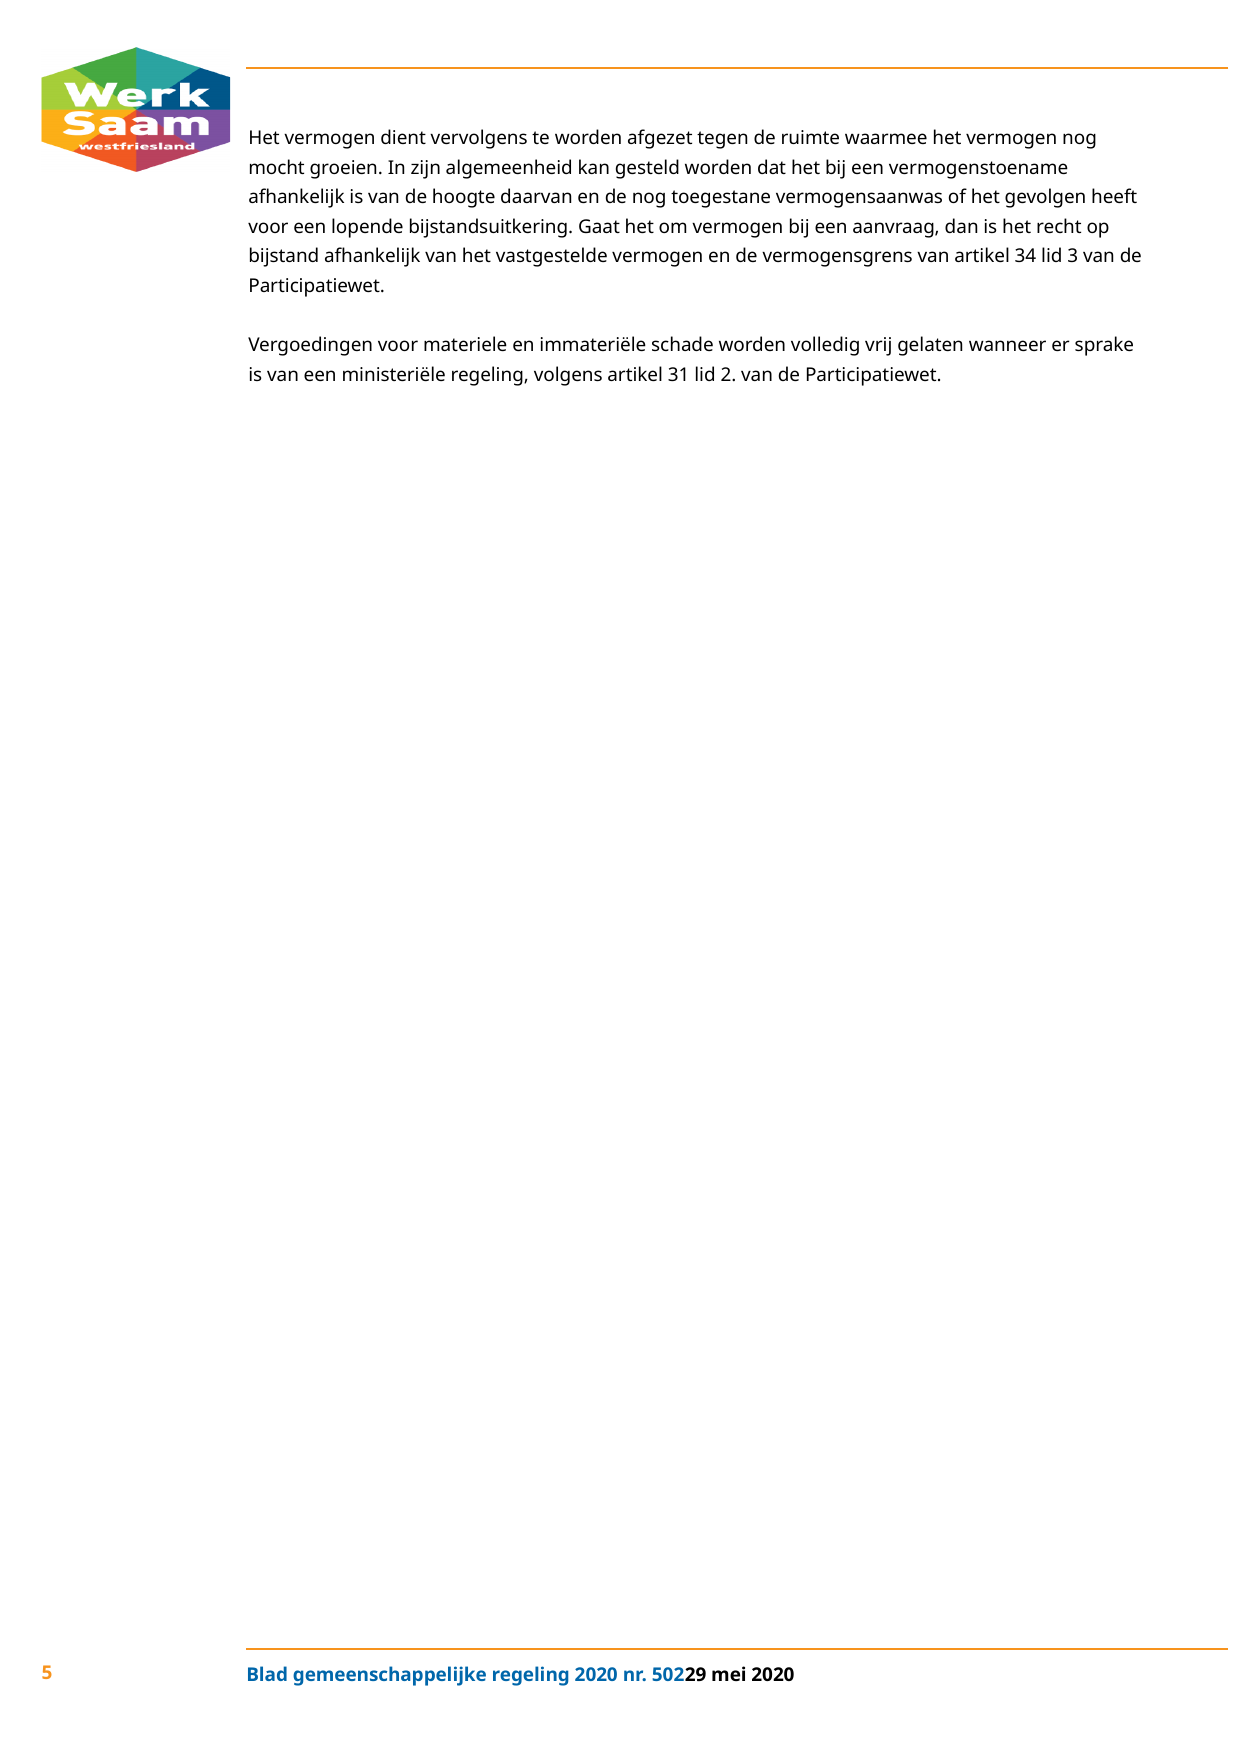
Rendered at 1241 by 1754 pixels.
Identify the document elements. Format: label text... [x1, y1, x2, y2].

picture [41, 47, 231, 172]
text Vergoedingen voor materiele en immateriële schade worden volledig vrij gelaten wanneer er sprake is van een ministeriële regeling, volgens artikel 31 lid 2. van de Participatiewet. [248, 331, 1152, 387]
text Het vermogen dient vervolgens te worden afgezet tegen de ruimte waarmee het vermogen nog mocht groeien. In zijn algemeenheid kan gesteld worden dat het bij een vermogenstoename afhankelijk is van de hoogte daarvan en de nog toegestane vermogensaanwas of het gevolgen heeft voor een lopende bijstandsuitkering. Gaat het om vermogen bij een aanvraag, dan is het recht op bijstand afhankelijk van het vastgestelde vermogen en de vermogensgrens van artikel 34 lid 3 van de Participatiewet. [248, 124, 1152, 298]
